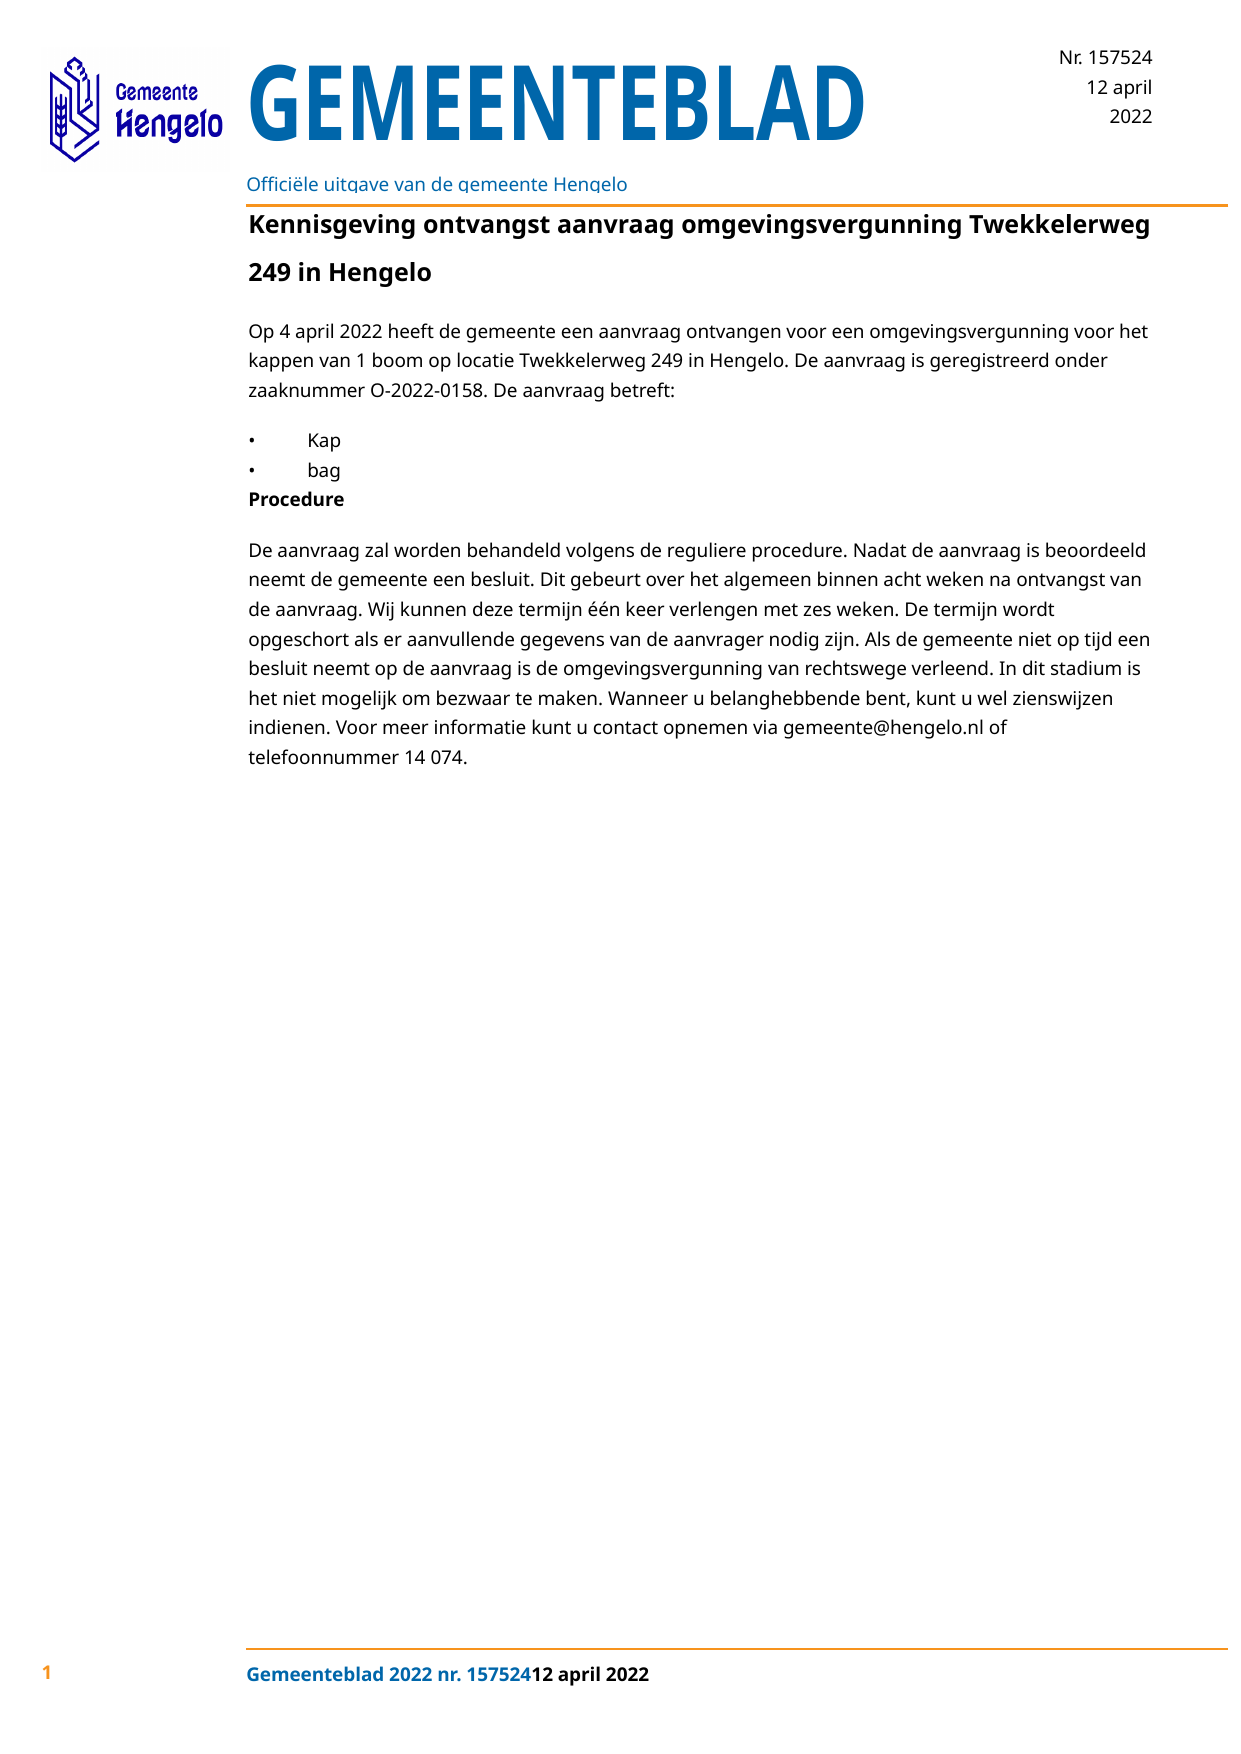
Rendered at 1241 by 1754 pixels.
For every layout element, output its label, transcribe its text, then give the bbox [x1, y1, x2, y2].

list Kap [248, 427, 1152, 453]
text De aanvraag zal worden behandeld volgens de reguliere procedure. Nadat de aanvraag is beoordeeld neemt de gemeente een besluit. Dit gebeurt over het algemeen binnen acht weken na ontvangst van de aanvraag. Wij kunnen deze termijn één keer verlengen met zes weken. De termijn wordt opgeschort als er aanvullende gegevens van de aanvrager nodig zijn. Als de gemeente niet op tijd een besluit neemt op de aanvraag is de omgevingsvergunning van rechtswege verleend. In dit stadium is het niet mogelijk om bezwaar te maken. Wanneer u belanghebbende bent, kunt u wel zienswijzen indienen. Voor meer informatie kunt u contact opnemen via gemeente@hengelo.nl of telefoonnummer 14 074. [248, 537, 1152, 770]
picture [41, 47, 231, 172]
list bag [248, 457, 1152, 483]
text Kennisgeving ontvangst aanvraag omgevingsvergunning Twekkelerweg 249 in Hengelo [248, 207, 1152, 288]
text Op 4 april 2022 heeft de gemeente een aanvraag ontvangen voor een omgevingsvergunning voor het kappen van 1 boom op locatie Twekkelerweg 249 in Hengelo. De aanvraag is geregistreerd onder zaaknummer O-2022-0158. De aanvraag betreft: [248, 318, 1152, 403]
text Procedure [248, 487, 1152, 512]
